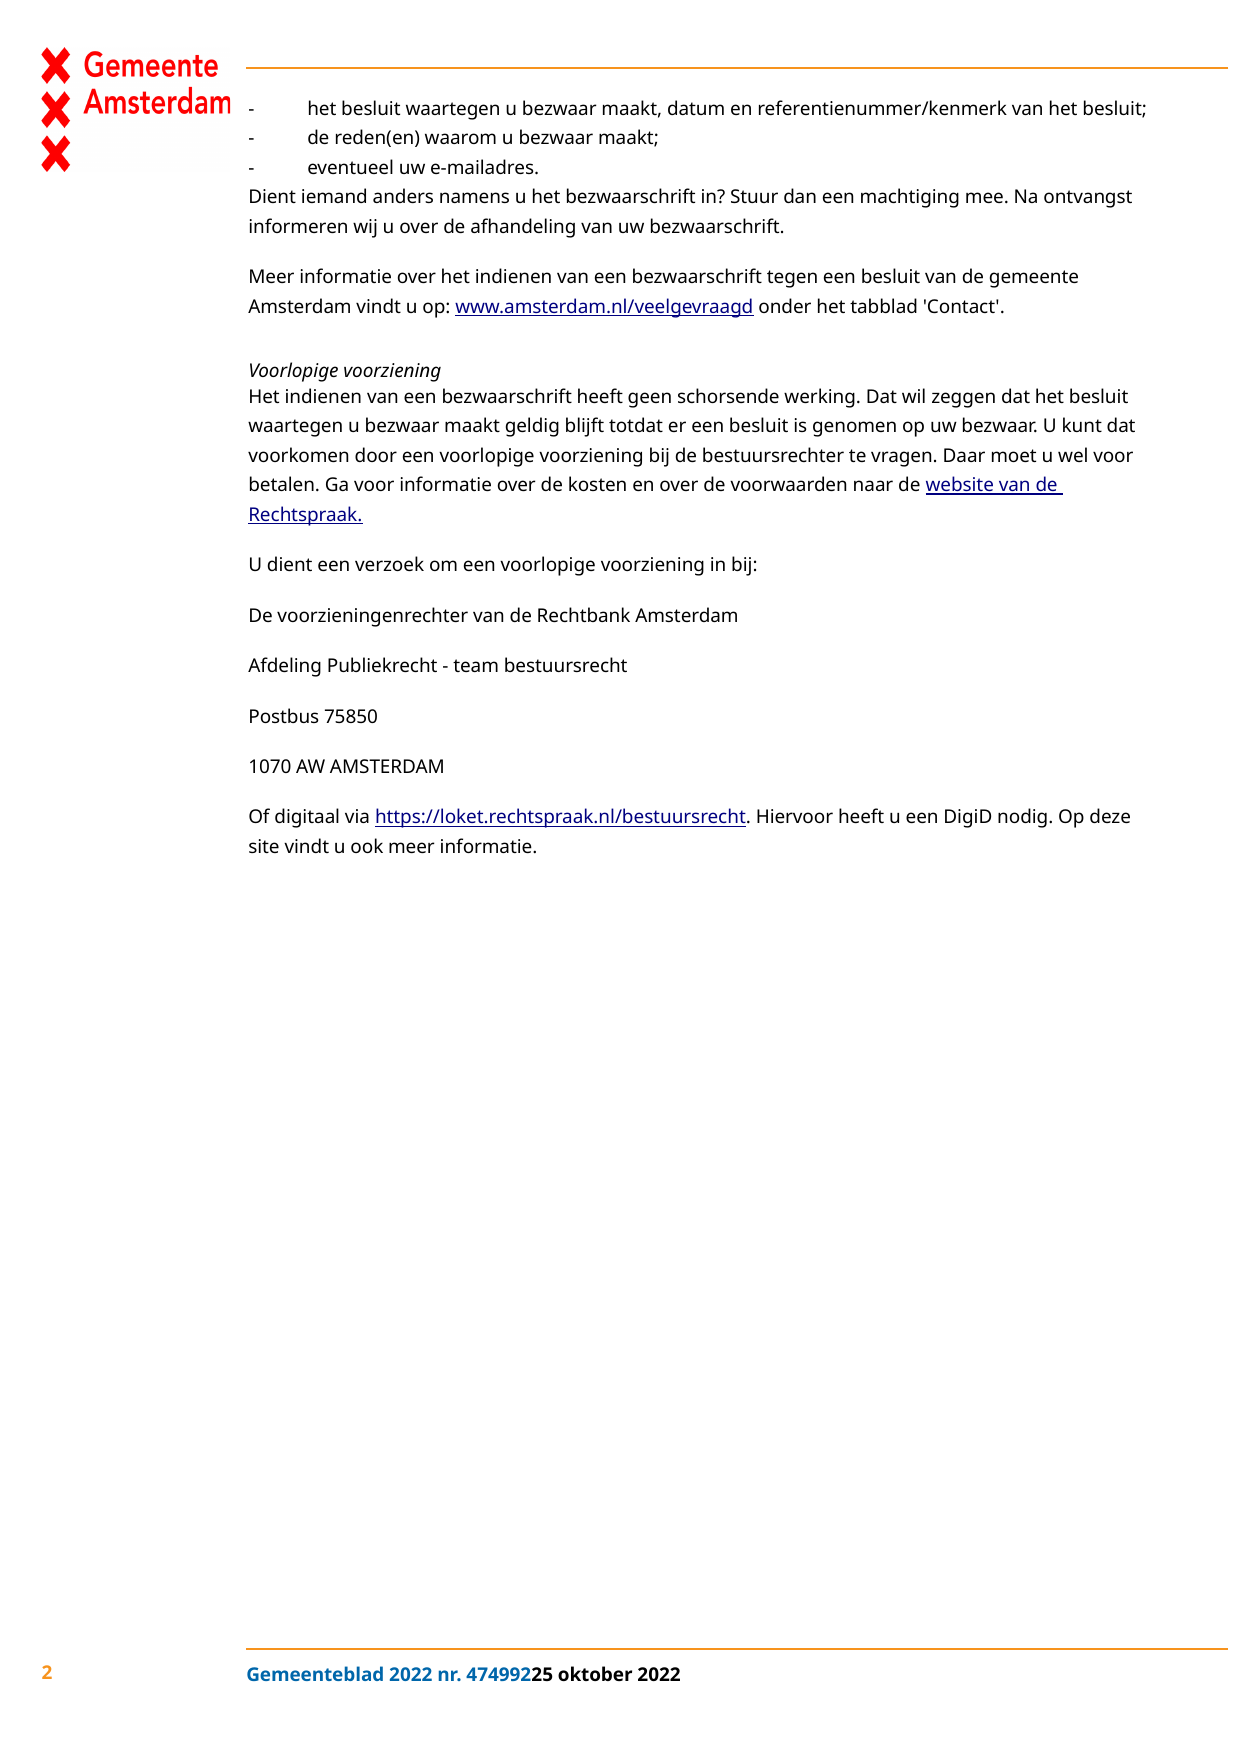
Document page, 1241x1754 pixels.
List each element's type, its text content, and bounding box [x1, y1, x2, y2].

text Afdeling Publiekrecht - team bestuursrecht [248, 652, 1152, 678]
text Postbus 75850 [248, 703, 1152, 728]
text Het indienen van een bezwaarschrift heeft geen schorsende werking. Dat wil zeggen dat het besluit waartegen u bezwaar maakt geldig blijft totdat er een besluit is genomen op uw bezwaar. U kunt dat voorkomen door een voorlopige voorziening bij de bestuursrechter te vragen. Daar moet u wel voor betalen. Ga voor informatie over de kosten en over de voorwaarden naar de website van de Rechtspraak. [248, 383, 1152, 527]
list eventueel uw e-mailadres. [248, 154, 1152, 180]
text Of digitaal via https://loket.rechtspraak.nl/bestuursrecht. Hiervoor heeft u een DigiD nodig. Op deze site vindt u ook meer informatie. [248, 804, 1152, 859]
text Voorlopige voorziening [248, 357, 1152, 383]
text Meer informatie over het indienen van een bezwaarschrift tegen een besluit van de gemeente Amsterdam vindt u op: www.amsterdam.nl/veelgevraagd onder het tabblad 'Contact'. [248, 263, 1152, 319]
list het besluit waartegen u bezwaar maakt, datum en referentienummer/kenmerk van het besluit; [248, 95, 1152, 121]
picture [41, 47, 231, 172]
text 1070 AW AMSTERDAM [248, 753, 1152, 779]
text Dient iemand anders namens u het bezwaarschrift in? Stuur dan een machtiging mee. Na ontvangst informeren wij u over de afhandeling van uw bezwaarschrift. [248, 183, 1152, 239]
text De voorzieningenrechter van de Rechtbank Amsterdam [248, 602, 1152, 628]
text U dient een verzoek om een voorlopige voorziening in bij: [248, 552, 1152, 577]
list de reden(en) waarom u bezwaar maakt; [248, 124, 1152, 150]
